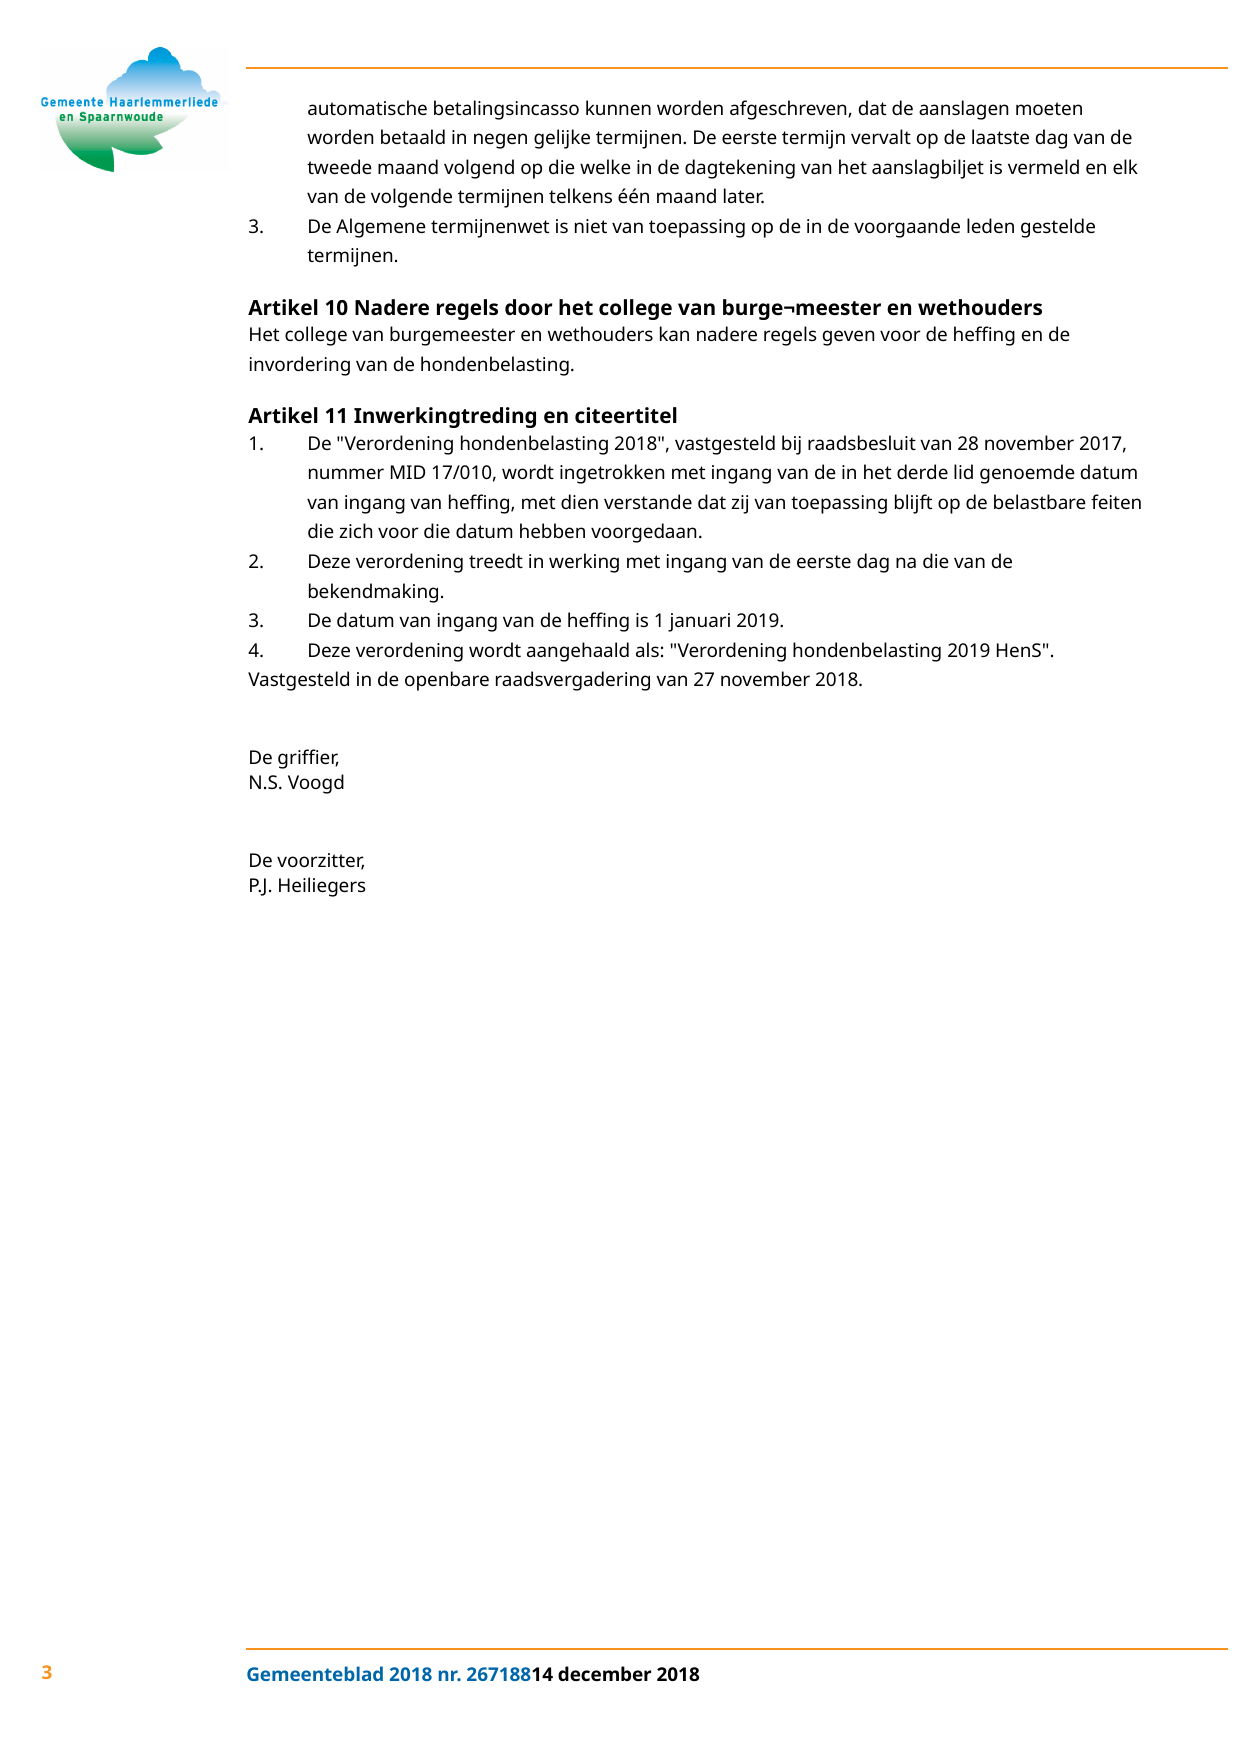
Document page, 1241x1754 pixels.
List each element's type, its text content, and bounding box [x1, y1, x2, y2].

picture [41, 47, 231, 172]
text De voorzitter, [248, 847, 1152, 872]
list Deze verordening wordt aangehaald als: "Verordening hondenbelasting 2019 HenS". [248, 637, 1152, 663]
list De "Verordening hondenbelasting 2018", vastgesteld bij raadsbesluit van 28 november 2017, nummer MID 17/010, wordt ingetrokken met ingang van de in het derde lid genoemde datum van ingang van heffing, met dien verstande dat zij van toepassing blijft op de belastbare feiten die zich voor die datum hebben voorgedaan. [248, 430, 1152, 544]
text Artikel 11 Inwerkingtreding en citeertitel [248, 402, 1152, 430]
text P.J. Heiliegers [248, 872, 1152, 898]
list Deze verordening treedt in werking met ingang van de eerste dag na die van de bekendmaking. [248, 548, 1152, 604]
text N.S. Voogd [248, 769, 1152, 795]
text Artikel 10 Nadere regels door het college van burge¬meester en wethouders [248, 293, 1152, 322]
text Het college van burgemeester en wethouders kan nadere regels geven voor de heffing en de invordering van de hondenbelasting. [248, 322, 1152, 377]
text Vastgesteld in de openbare raadsvergadering van 27 november 2018. [248, 667, 1152, 692]
list De Algemene termijnenwet is niet van toepassing op de in de voorgaande leden gestelde termijnen. [248, 213, 1152, 268]
text De griffier, [248, 744, 1152, 769]
list automatische betalingsincasso kunnen worden afgeschreven, dat de aanslagen moeten worden betaald in negen gelijke termijnen. De eerste termijn vervalt op de laatste dag van de tweede maand volgend op die welke in de dagtekening van het aanslagbiljet is vermeld en elk van de volgende termijnen telkens één maand later. [248, 95, 1152, 209]
list De datum van ingang van de heffing is 1 januari 2019. [248, 607, 1152, 633]
